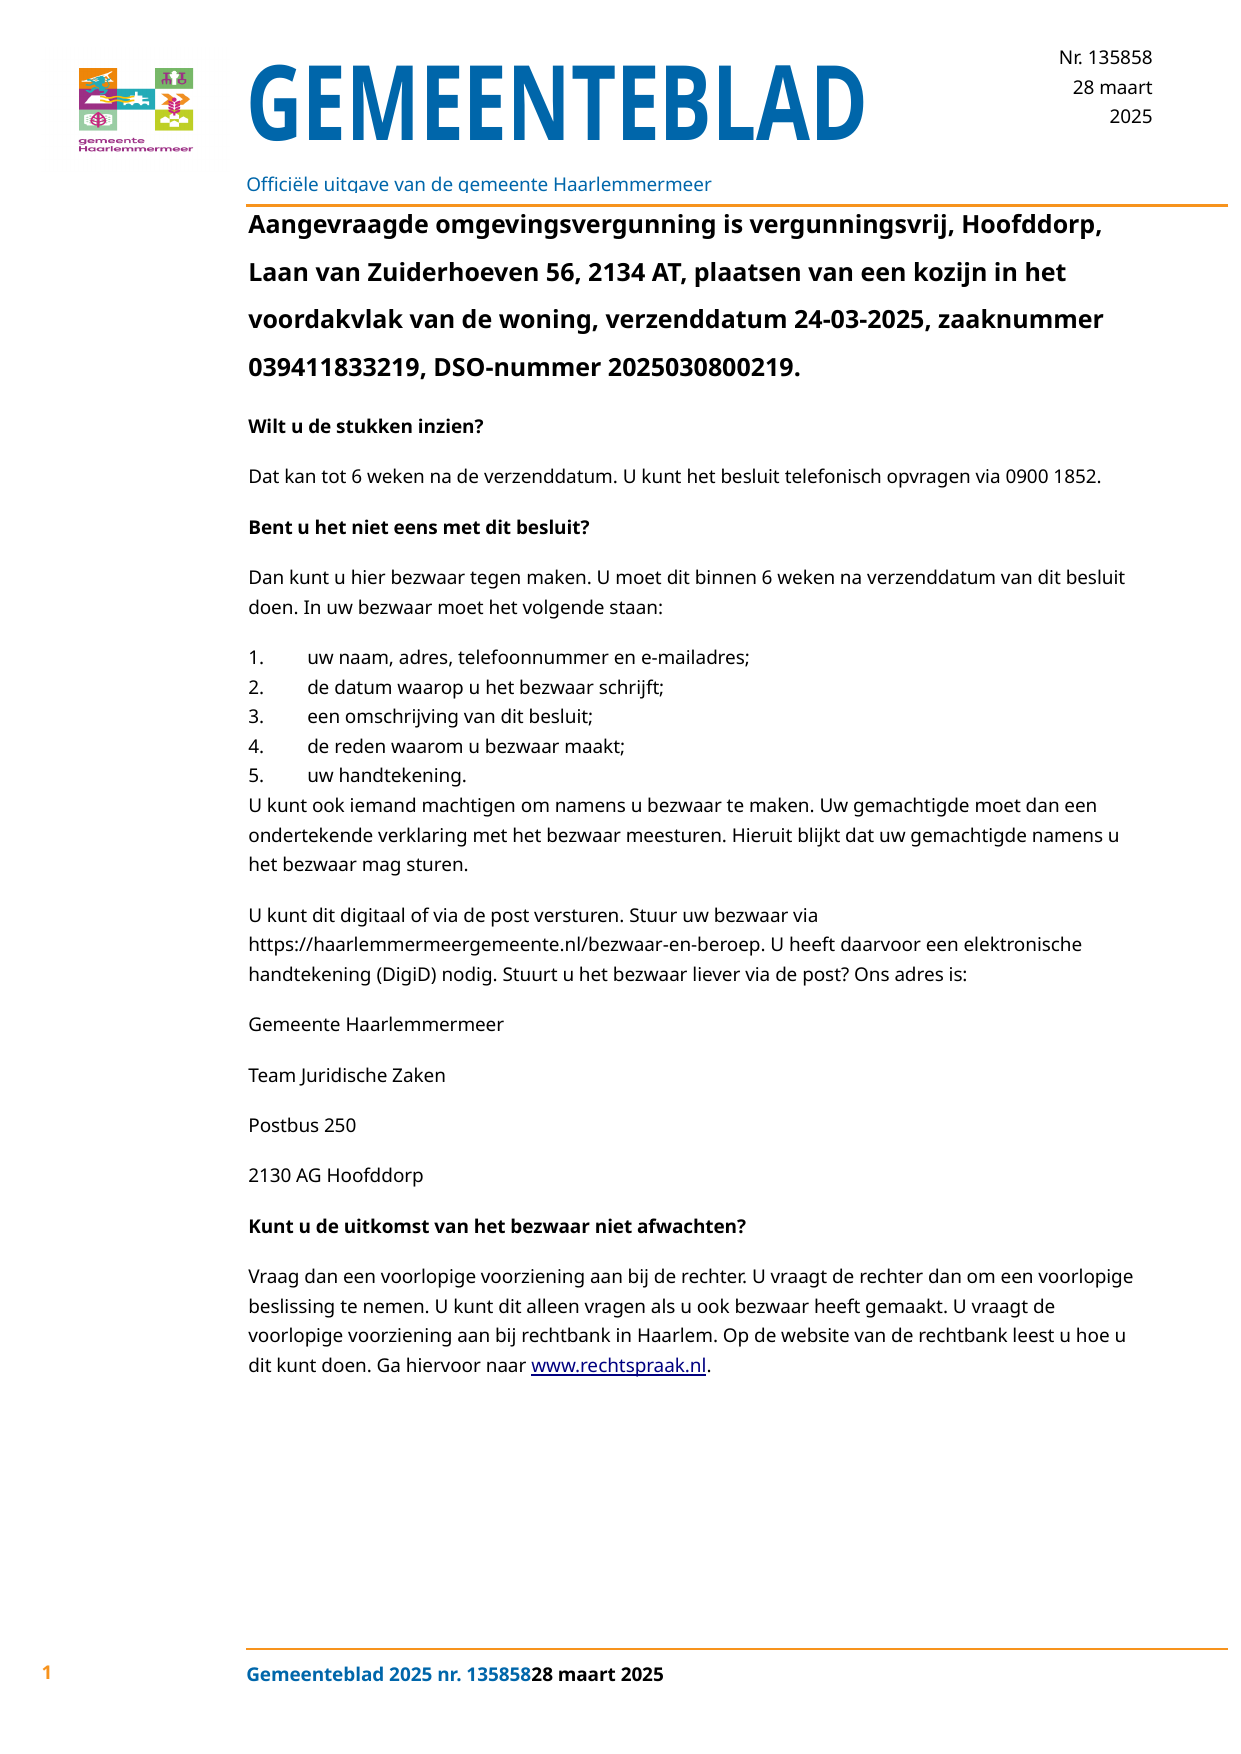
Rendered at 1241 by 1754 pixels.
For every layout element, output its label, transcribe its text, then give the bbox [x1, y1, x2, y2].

list de datum waarop u het bezwaar schrijft; [248, 674, 1152, 700]
list de reden waarom u bezwaar maakt; [248, 733, 1152, 759]
text U kunt dit digitaal of via de post versturen. Stuur uw bezwaar via https://haarlemmermeergemeente.nl/bezwaar-en-beroep. U heeft daarvoor een elektronische handtekening (DigiD) nodig. Stuurt u het bezwaar liever via de post? Ons adres is: [248, 902, 1152, 987]
list uw handtekening. [248, 763, 1152, 788]
text Kunt u de uitkomst van het bezwaar niet afwachten? [248, 1213, 1152, 1239]
text U kunt ook iemand machtigen om namens u bezwaar te maken. Uw gemachtigde moet dan een ondertekende verklaring met het bezwaar meesturen. Hieruit blijkt dat uw gemachtigde namens u het bezwaar mag sturen. [248, 792, 1152, 877]
list uw naam, adres, telefoonnummer en e-mailadres; [248, 644, 1152, 670]
list een omschrijving van dit besluit; [248, 703, 1152, 729]
text Wilt u de stukken inzien? [248, 413, 1152, 439]
text Vraag dan een voorlopige voorziening aan bij de rechter. U vraagt de rechter dan om een voorlopige beslissing te nemen. U kunt dit alleen vragen als u ook bezwaar heeft gemaakt. U vraagt de voorlopige voorziening aan bij rechtbank in Haarlem. Op de website van de rechtbank leest u hoe u dit kunt doen. Ga hiervoor naar www.rechtspraak.nl. [248, 1263, 1152, 1378]
text 2130 AG Hoofddorp [248, 1163, 1152, 1188]
text Bent u het niet eens met dit besluit? [248, 514, 1152, 540]
text Dat kan tot 6 weken na de verzenddatum. U kunt het besluit telefonisch opvragen via 0900 1852. [248, 463, 1152, 489]
picture [41, 47, 231, 172]
text Postbus 250 [248, 1112, 1152, 1138]
text Gemeente Haarlemmermeer [248, 1011, 1152, 1037]
text Dan kunt u hier bezwaar tegen maken. U moet dit binnen 6 weken na verzenddatum van dit besluit doen. In uw bezwaar moet het volgende staan: [248, 564, 1152, 620]
text Aangevraagde omgevingsvergunning is vergunningsvrij, Hoofddorp, Laan van Zuiderhoeven 56, 2134 AT, plaatsen van een kozijn in het voordakvlak van de woning, verzenddatum 24-03-2025, zaaknummer 039411833219, DSO-nummer 2025030800219. [248, 207, 1152, 384]
text Team Juridische Zaken [248, 1062, 1152, 1088]
